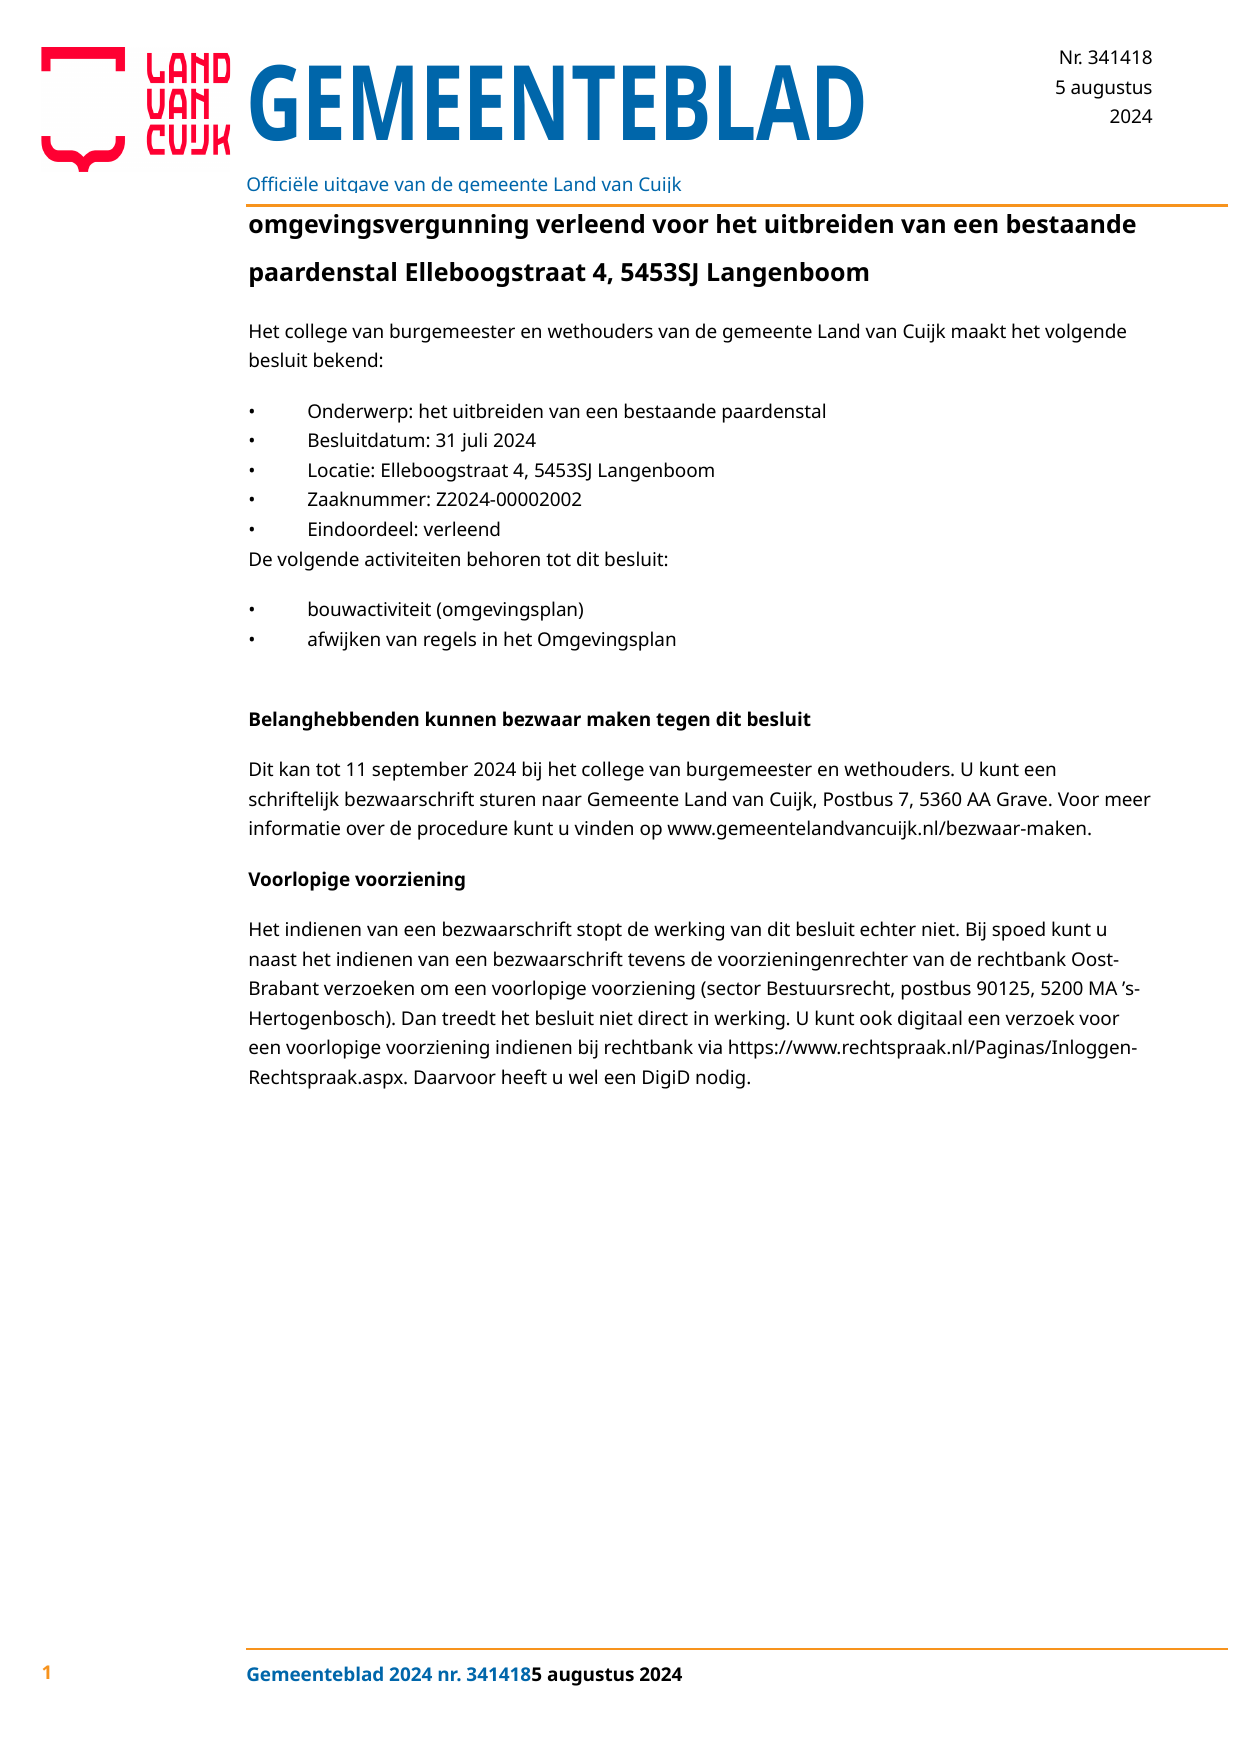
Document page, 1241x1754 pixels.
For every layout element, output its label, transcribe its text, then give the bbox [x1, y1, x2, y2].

text Belanghebbenden kunnen bezwaar maken tegen dit besluit [248, 706, 1152, 732]
text Het indienen van een bezwaarschrift stopt de werking van dit besluit echter niet. Bij spoed kunt u naast het indienen van een bezwaarschrift tevens de voorzieningenrechter van de rechtbank Oost-Brabant verzoeken om een voorlopige voorziening (sector Bestuursrecht, postbus 90125, 5200 MA ’s-Hertogenbosch). Dan treedt het besluit niet direct in werking. U kunt ook digitaal een verzoek voor een voorlopige voorziening indienen bij rechtbank via https://www.rechtspraak.nl/Paginas/Inloggen-Rechtspraak.aspx. Daarvoor heeft u wel een DigiD nodig. [248, 916, 1152, 1090]
list Locatie: Elleboogstraat 4, 5453SJ Langenboom [248, 457, 1152, 483]
text De volgende activiteiten behoren tot dit besluit: [248, 546, 1152, 572]
list Onderwerp: het uitbreiden van een bestaande paardenstal [248, 398, 1152, 424]
text Het college van burgemeester en wethouders van de gemeente Land van Cuijk maakt het volgende besluit bekend: [248, 318, 1152, 373]
text Dit kan tot 11 september 2024 bij het college van burgemeester en wethouders. U kunt een schriftelijk bezwaarschrift sturen naar Gemeente Land van Cuijk, Postbus 7, 5360 AA Grave. Voor meer informatie over de procedure kunt u vinden op www.gemeentelandvancuijk.nl/bezwaar-maken. [248, 756, 1152, 841]
text Voorlopige voorziening [248, 866, 1152, 892]
picture [41, 47, 231, 172]
list bouwactiviteit (omgevingsplan) [248, 596, 1152, 622]
list Eindoordeel: verleend [248, 516, 1152, 542]
text omgevingsvergunning verleend voor het uitbreiden van een bestaande paardenstal Elleboogstraat 4, 5453SJ Langenboom [248, 207, 1152, 288]
list Besluitdatum: 31 juli 2024 [248, 427, 1152, 453]
list Zaaknummer: Z2024-00002002 [248, 487, 1152, 512]
list afwijken van regels in het Omgevingsplan [248, 626, 1152, 652]
